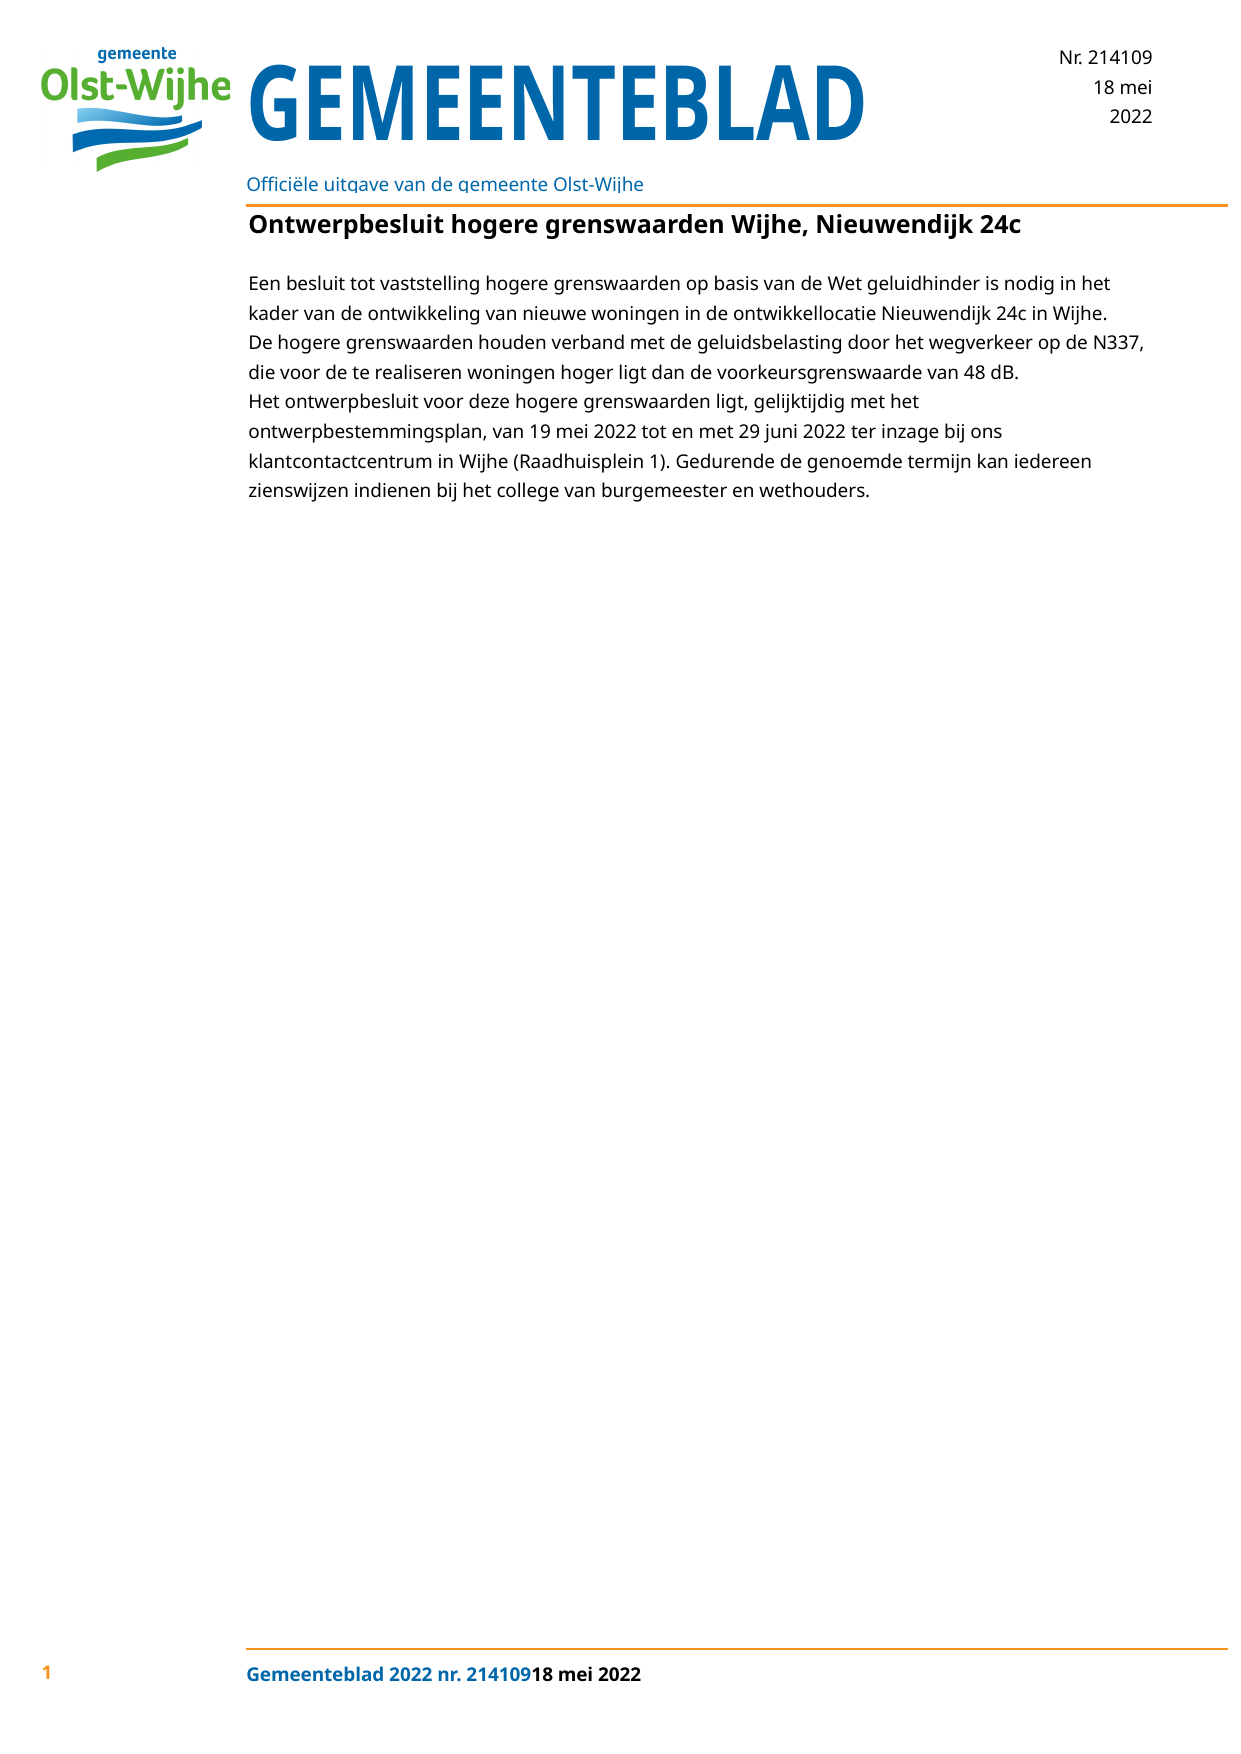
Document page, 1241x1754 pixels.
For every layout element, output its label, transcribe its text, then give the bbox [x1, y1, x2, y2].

text Ontwerpbesluit hogere grenswaarden Wijhe, Nieuwendijk 24c [248, 207, 1152, 241]
picture [41, 47, 231, 172]
text Een besluit tot vaststelling hogere grenswaarden op basis van de Wet geluidhinder is nodig in het kader van de ontwikkeling van nieuwe woningen in de ontwikkellocatie Nieuwendijk 24c in Wijhe. [248, 270, 1152, 326]
text Het ontwerpbesluit voor deze hogere grenswaarden ligt, gelijktijdig met het ontwerpbestemmingsplan, van 19 mei 2022 tot en met 29 juni 2022 ter inzage bij ons klantcontactcentrum in Wijhe (Raadhuisplein 1). Gedurende de genoemde termijn kan iedereen zienswijzen indienen bij het college van burgemeester en wethouders. [248, 389, 1152, 503]
text De hogere grenswaarden houden verband met de geluidsbelasting door het wegverkeer op de N337, die voor de te realiseren woningen hoger ligt dan de voorkeursgrenswaarde van 48 dB. [248, 329, 1152, 385]
